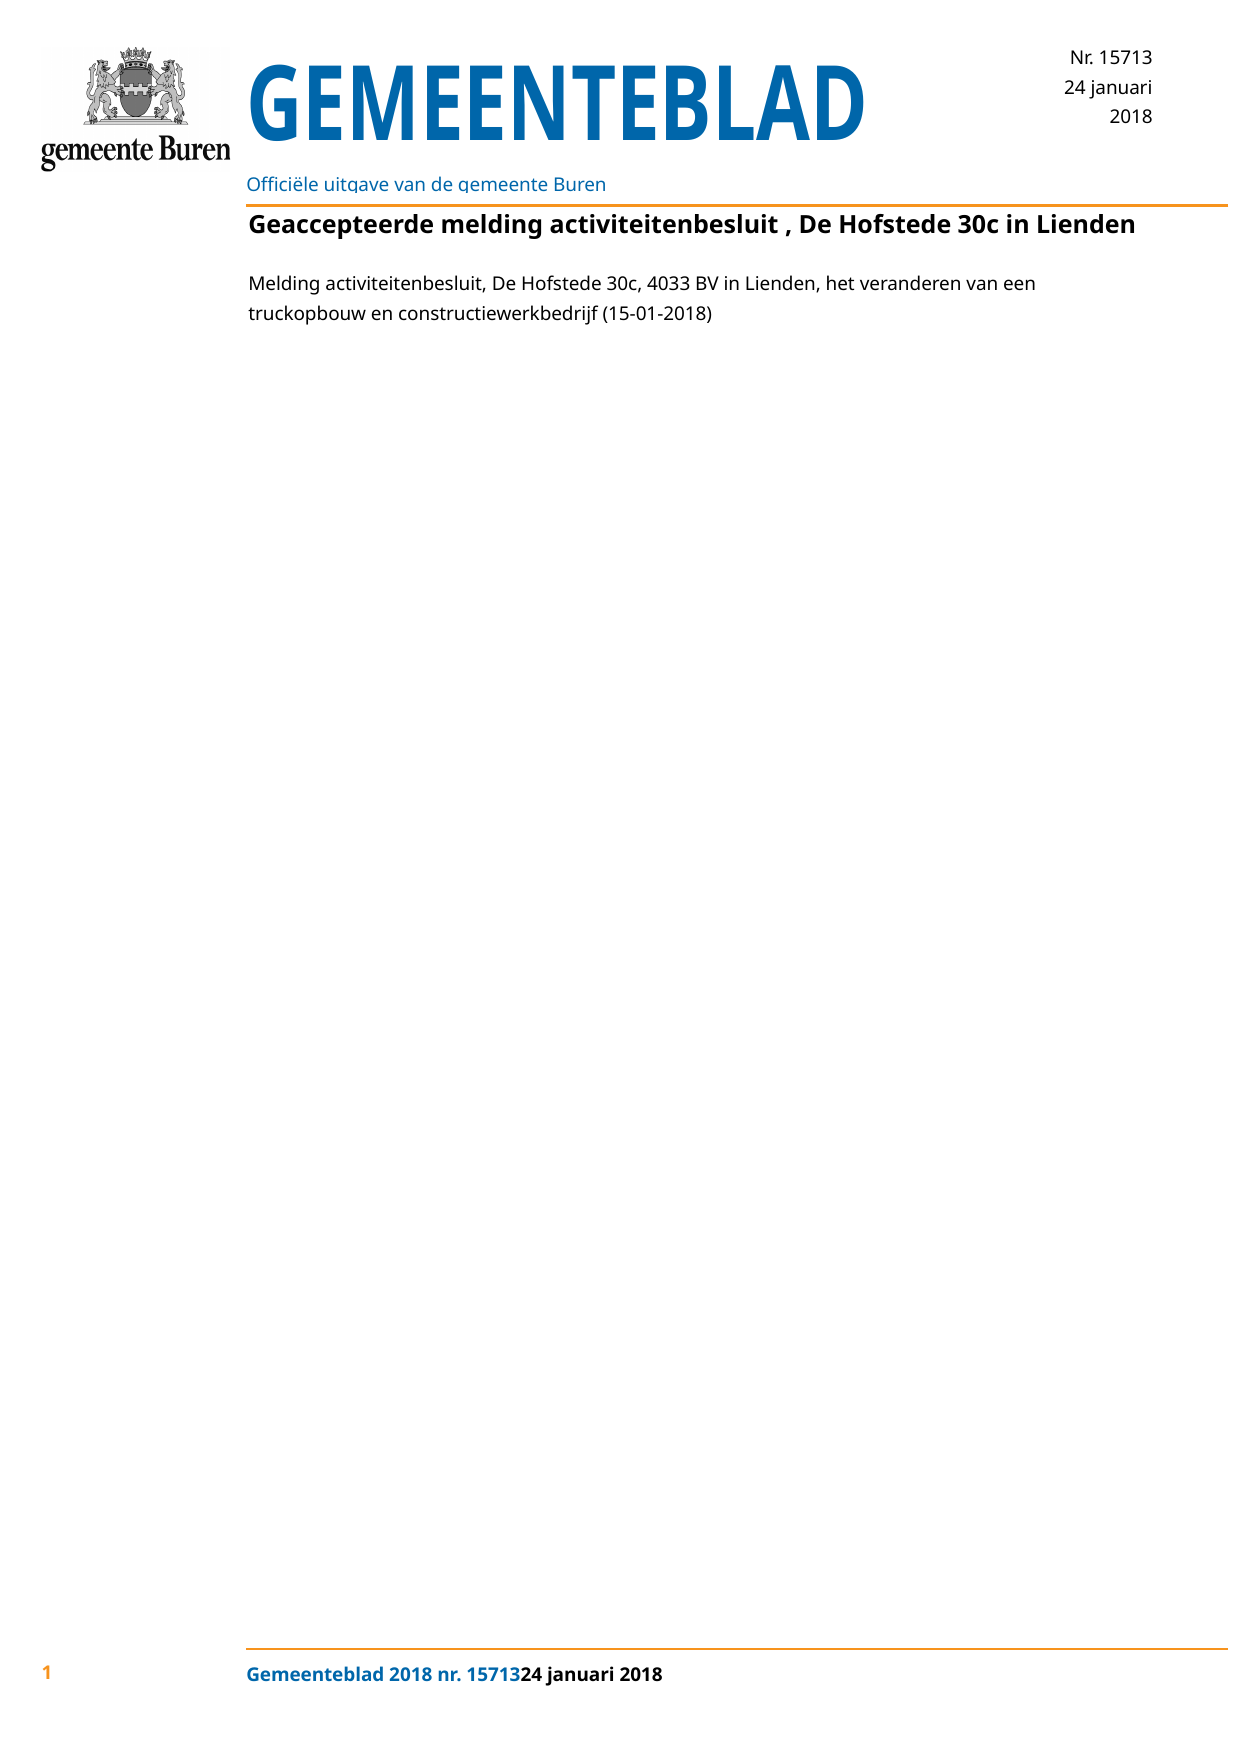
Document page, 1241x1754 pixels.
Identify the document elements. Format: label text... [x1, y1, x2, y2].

picture [41, 47, 231, 172]
text Geaccepteerde melding activiteitenbesluit , De Hofstede 30c in Lienden [248, 207, 1152, 241]
text Melding activiteitenbesluit, De Hofstede 30c, 4033 BV in Lienden, het veranderen van een truckopbouw en constructiewerkbedrijf (15-01-2018) [248, 270, 1152, 326]
